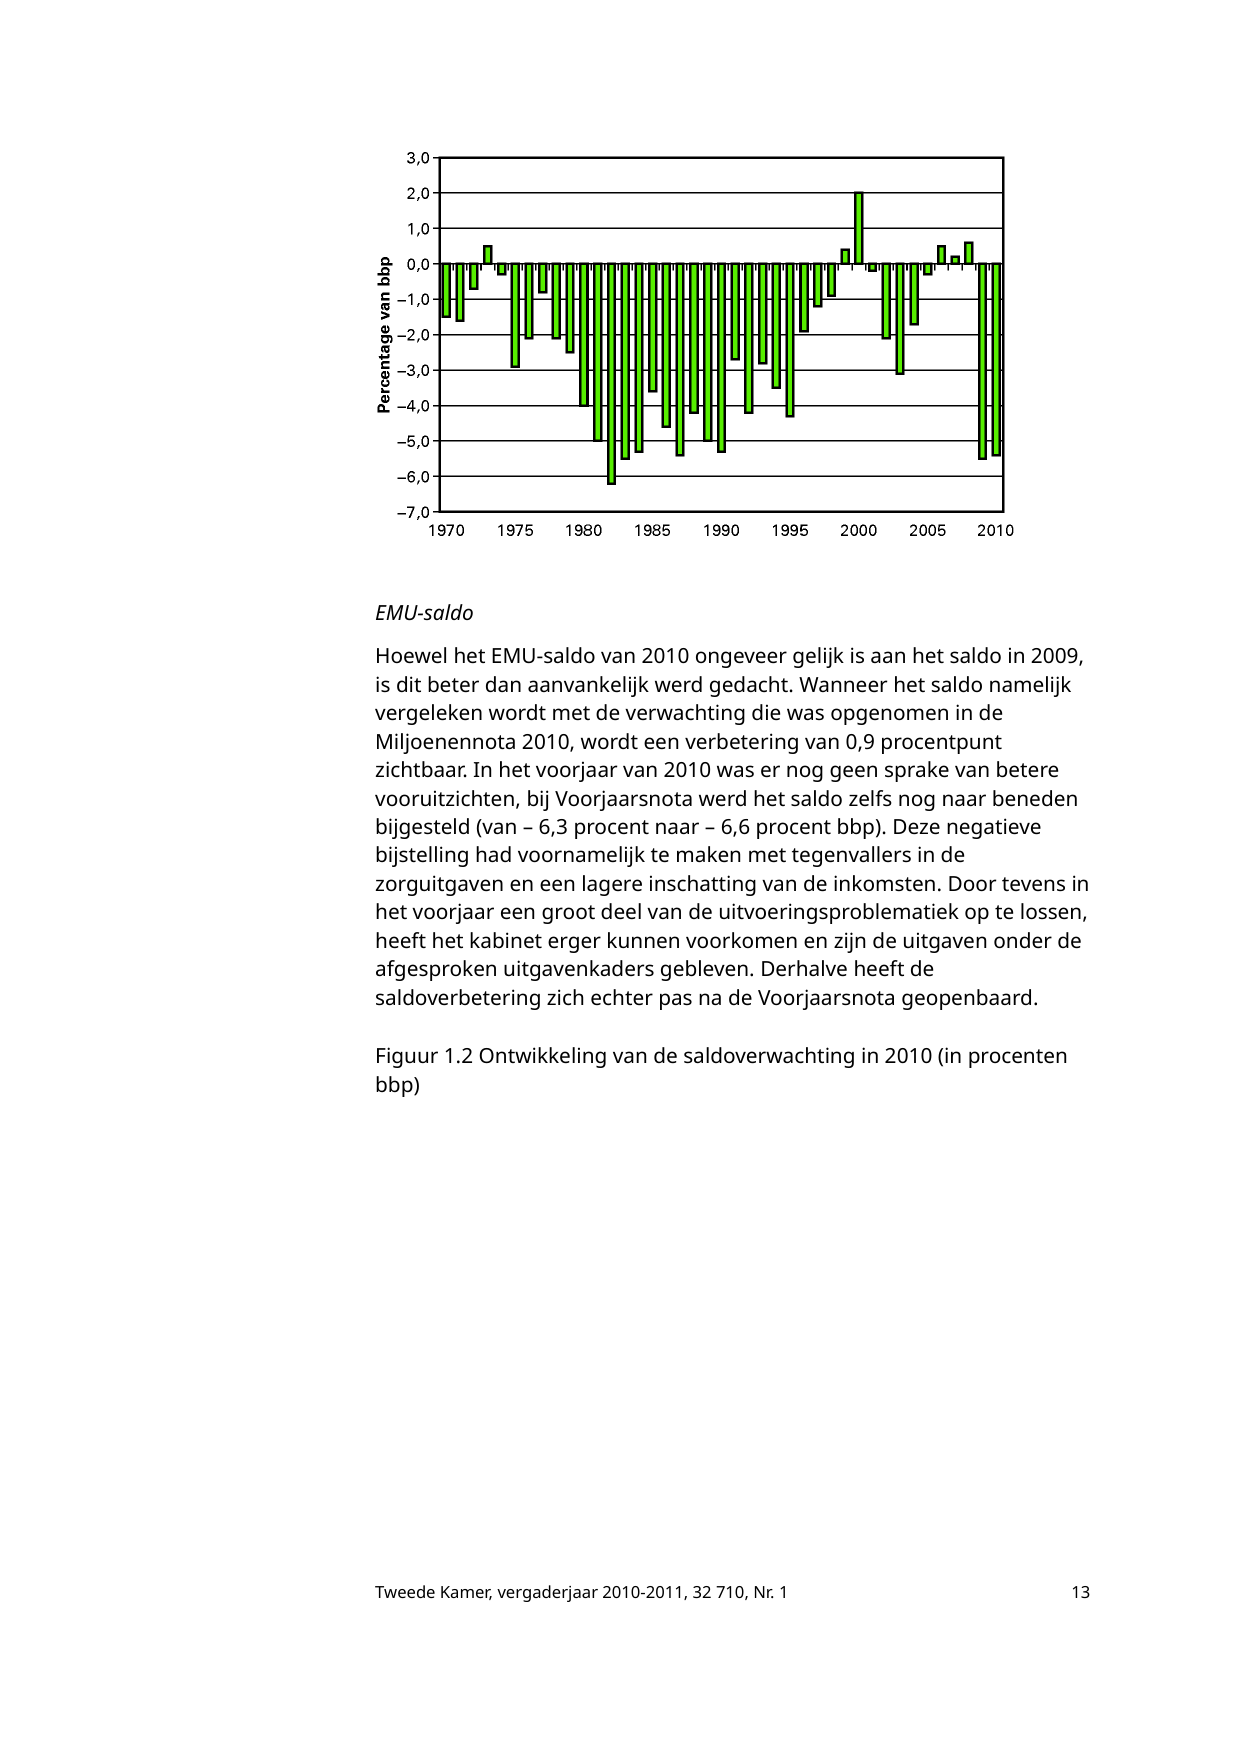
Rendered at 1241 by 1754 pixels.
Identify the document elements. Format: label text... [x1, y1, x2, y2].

text EMU-saldo [375, 598, 1090, 627]
text Figuur 1.2 Ontwikkeling van de saldoverwachting in 2010 (in procenten bbp) [375, 1041, 1090, 1098]
picture [375, 150, 1014, 540]
text Hoewel het EMU-saldo van 2010 ongeveer gelijk is aan het saldo in 2009, is dit beter dan aanvankelijk werd gedacht. Wanneer het saldo namelijk vergeleken wordt met de verwachting die was opgenomen in de Miljoenennota 2010, wordt een verbetering van 0,9 procentpunt zichtbaar. In het voorjaar van 2010 was er nog geen sprake van betere vooruitzichten, bij Voorjaarsnota werd het saldo zelfs nog naar beneden bijgesteld (van – 6,3 procent naar – 6,6 procent bbp). Deze negatieve bijstelling had voornamelijk te maken met tegenvallers in de zorguitgaven en een lagere inschatting van de inkomsten. Door tevens in het voorjaar een groot deel van de uitvoeringsproblematiek op te lossen, heeft het kabinet erger kunnen voorkomen en zijn de uitgaven onder de afgesproken uitgavenkaders gebleven. Derhalve heeft de saldoverbetering zich echter pas na de Voorjaarsnota geopenbaard. [375, 642, 1090, 1011]
